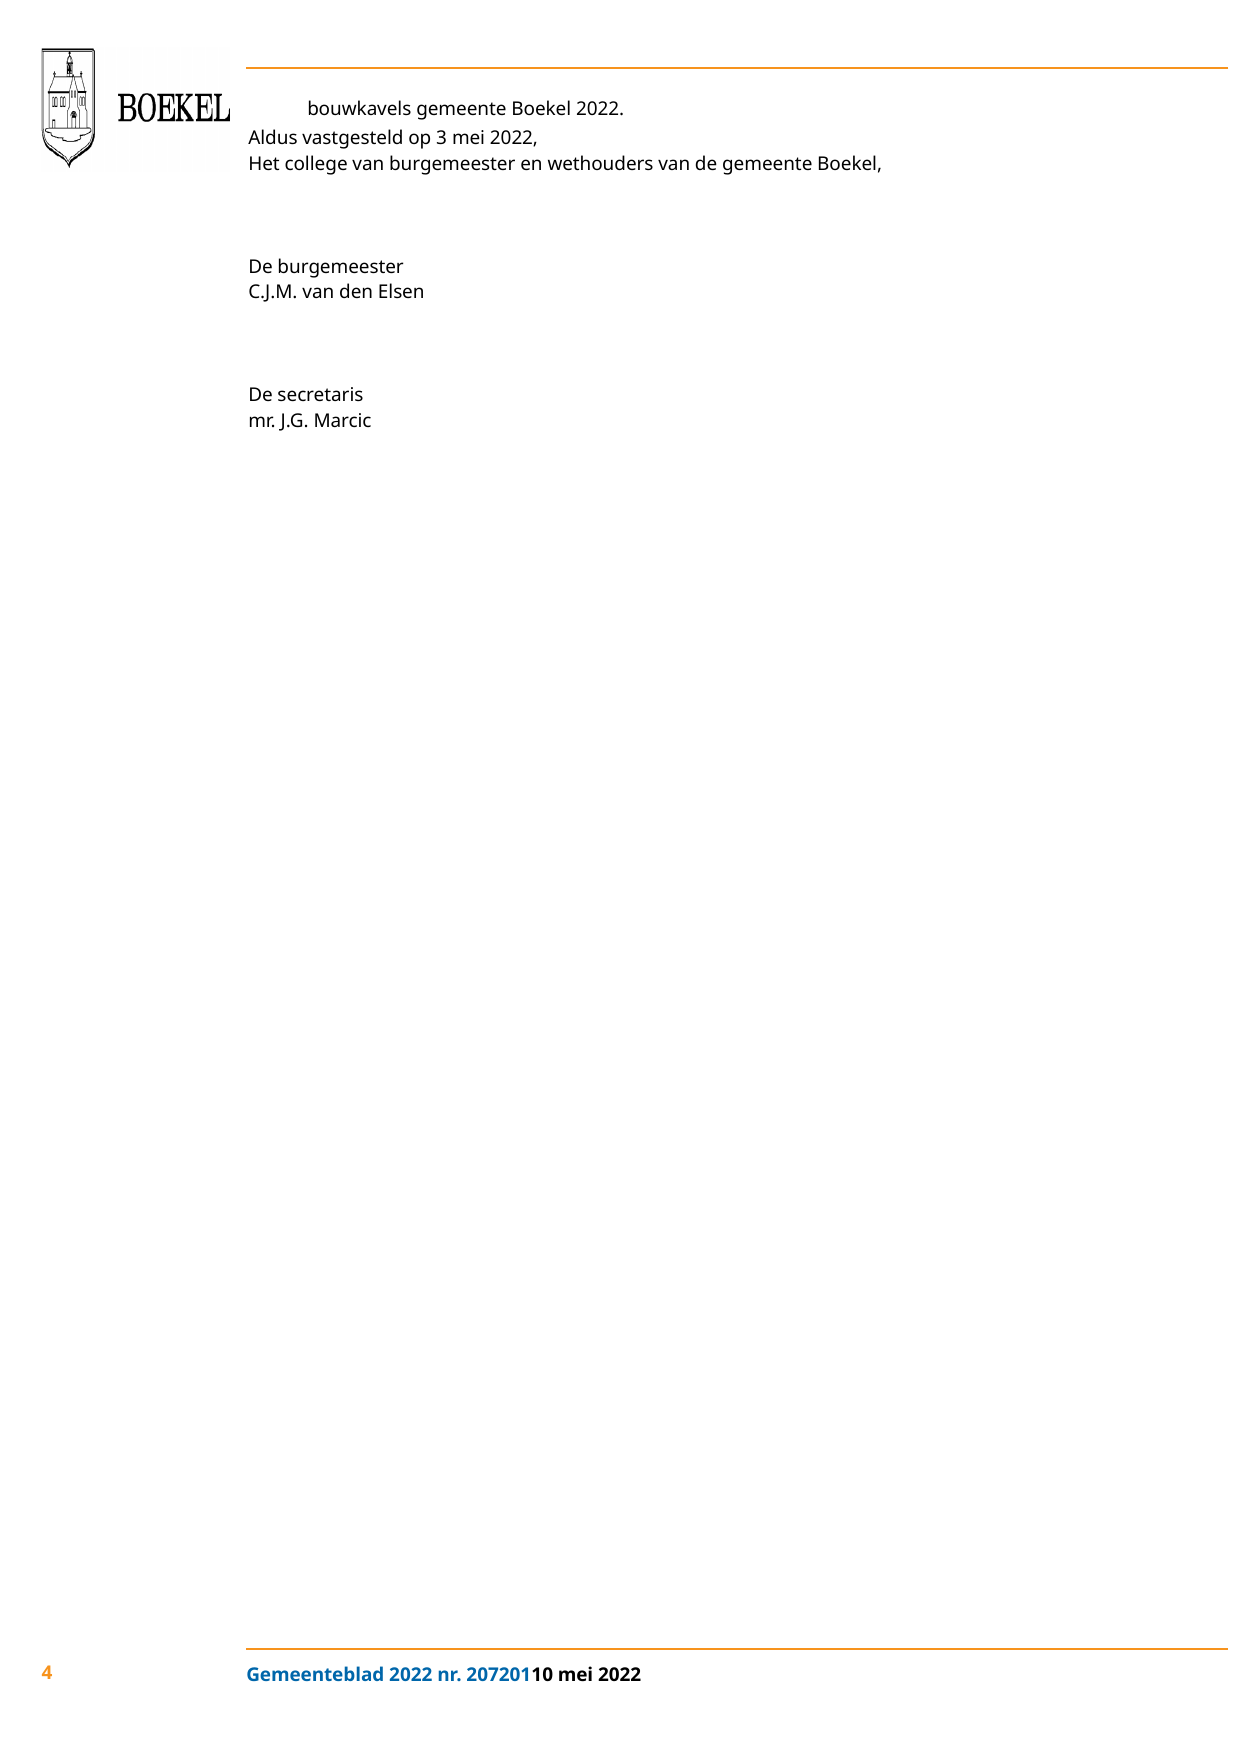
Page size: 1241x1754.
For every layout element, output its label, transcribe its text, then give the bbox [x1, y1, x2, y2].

text De burgemeester [248, 253, 1152, 279]
text C.J.M. van den Elsen [248, 279, 1152, 304]
list bouwkavels gemeente Boekel 2022. [248, 95, 1152, 121]
text Het college van burgemeester en wethouders van de gemeente Boekel, [248, 150, 1152, 176]
text mr. J.G. Marcic [248, 407, 1152, 433]
picture [41, 47, 231, 172]
text De secretaris [248, 382, 1152, 407]
text Aldus vastgesteld op 3 mei 2022, [248, 124, 1152, 150]
